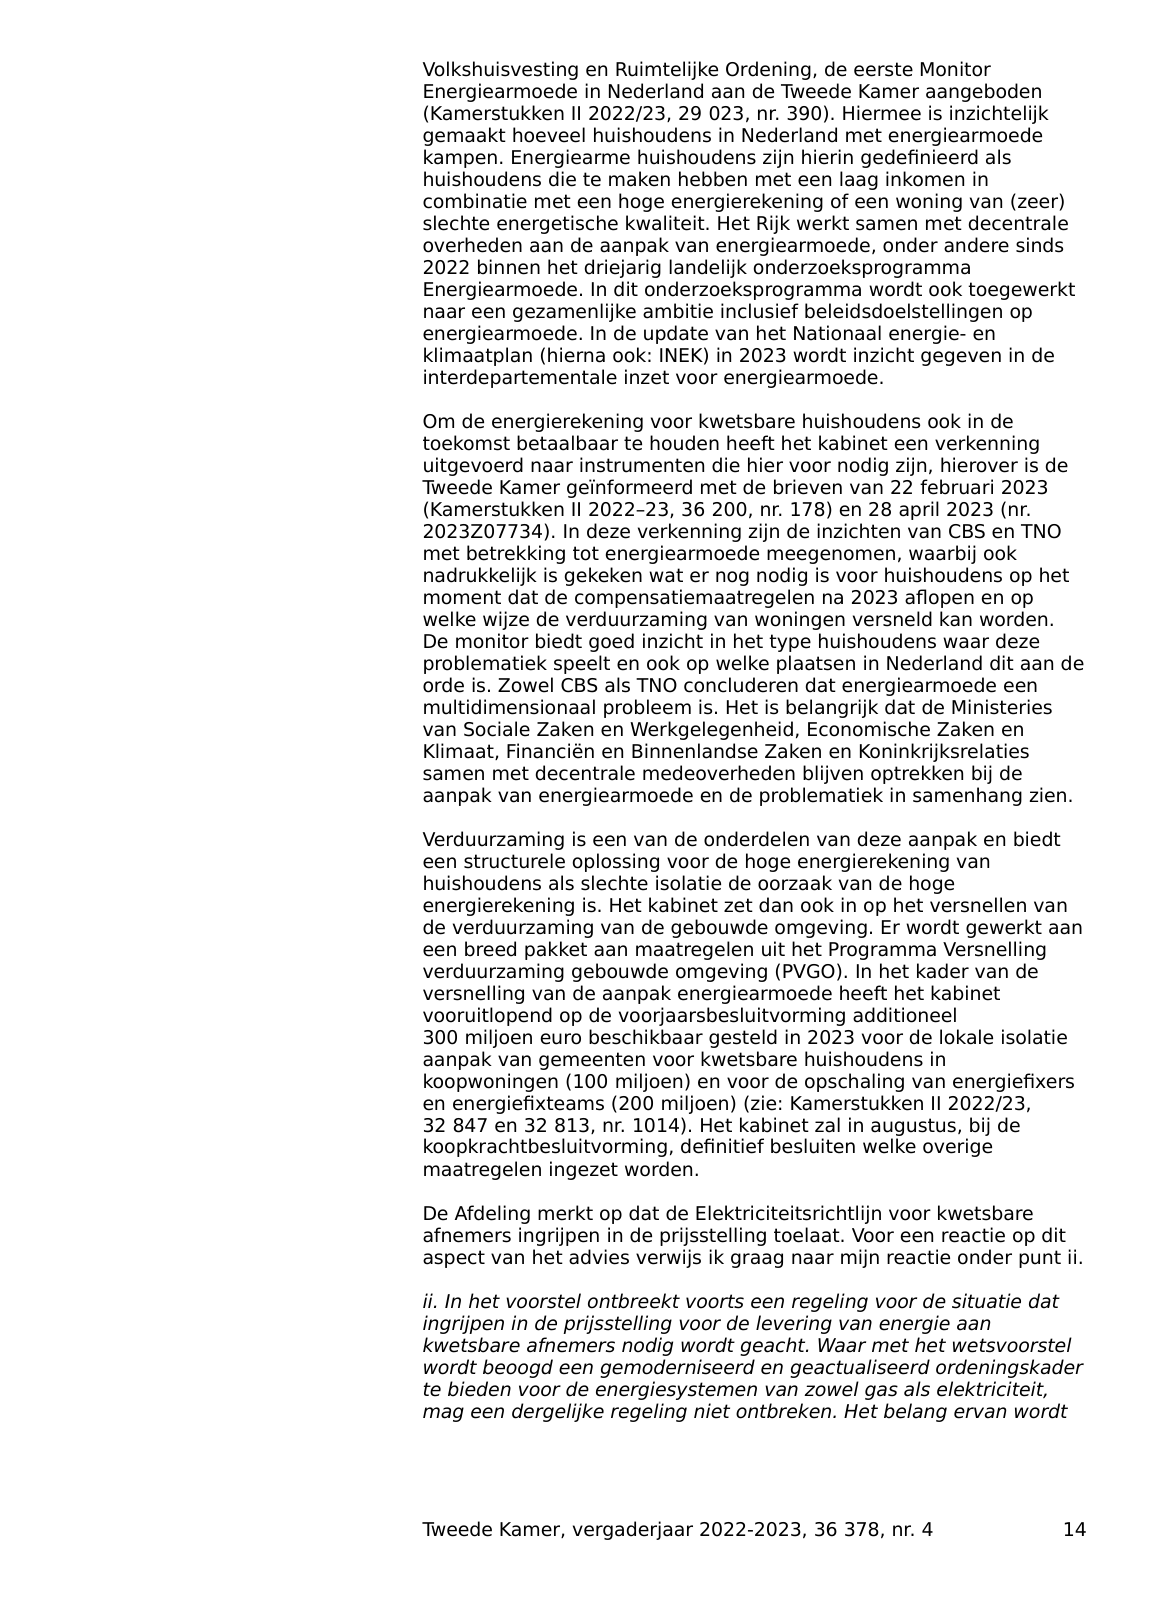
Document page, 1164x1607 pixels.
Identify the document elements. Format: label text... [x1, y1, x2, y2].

text Om de energierekening voor kwetsbare huishoudens ook in de toekomst betaalbaar te houden heeft het kabinet een verkenning uitgevoerd naar instrumenten die hier voor nodig zijn, hierover is de Tweede Kamer geïnformeerd met de brieven van 22 februari 2023 (Kamerstukken II 2022–23, 36 200, nr. 178) en 28 april 2023 (nr. 2023Z07734). In deze verkenning zijn de inzichten van CBS en TNO met betrekking tot energiearmoede meegenomen, waarbij ook nadrukkelijk is gekeken wat er nog nodig is voor huishoudens op het moment dat de compensatiemaatregelen na 2023 aflopen en op welke wijze de verduurzaming van woningen versneld kan worden. De monitor biedt goed inzicht in het type huishoudens waar deze problematiek speelt en ook op welke plaatsen in Nederland dit aan de orde is. Zowel CBS als TNO concluderen dat energiearmoede een multidimensionaal probleem is. Het is belangrijk dat de Ministeries van Sociale Zaken en Werkgelegenheid, Economische Zaken en Klimaat, Financiën en Binnenlandse Zaken en Koninkrijksrelaties samen met decentrale medeoverheden blijven optrekken bij de aanpak van energiearmoede en de problematiek in samenhang zien. [422, 411, 1087, 807]
text De Afdeling merkt op dat de Elektriciteitsrichtlijn voor kwetsbare afnemers ingrijpen in de prijsstelling toelaat. Voor een reactie op dit aspect van het advies verwijs ik graag naar mijn reactie onder punt ii. [422, 1203, 1087, 1268]
text Volkshuisvesting en Ruimtelijke Ordening, de eerste Monitor Energiearmoede in Nederland aan de Tweede Kamer aangeboden (Kamerstukken II 2022/23, 29 023, nr. 390). Hiermee is inzichtelijk gemaakt hoeveel huishoudens in Nederland met energiearmoede kampen. Energiearme huishoudens zijn hierin gedefinieerd als huishoudens die te maken hebben met een laag inkomen in combinatie met een hoge energierekening of een woning van (zeer) slechte energetische kwaliteit. Het Rijk werkt samen met decentrale overheden aan de aanpak van energiearmoede, onder andere sinds 2022 binnen het driejarig landelijk onderzoeksprogramma Energiearmoede. In dit onderzoeksprogramma wordt ook toegewerkt naar een gezamenlijke ambitie inclusief beleidsdoelstellingen op energiearmoede. In de update van het Nationaal energie- en klimaatplan (hierna ook: INEK) in 2023 wordt inzicht gegeven in de interdepartementale inzet voor energiearmoede. [422, 59, 1087, 389]
text ii. In het voorstel ontbreekt voorts een regeling voor de situatie dat ingrijpen in de prijsstelling voor de levering van energie aan kwetsbare afnemers nodig wordt geacht. Waar met het wetsvoorstel wordt beoogd een gemoderniseerd en geactualiseerd ordeningskader te bieden voor de energiesystemen van zowel gas als elektriciteit, mag een dergelijke regeling niet ontbreken. Het belang ervan wordt [422, 1291, 1087, 1423]
text Verduurzaming is een van de onderdelen van deze aanpak en biedt een structurele oplossing voor de hoge energierekening van huishoudens als slechte isolatie de oorzaak van de hoge energierekening is. Het kabinet zet dan ook in op het versnellen van de verduurzaming van de gebouwde omgeving. Er wordt gewerkt aan een breed pakket aan maatregelen uit het Programma Versnelling verduurzaming gebouwde omgeving (PVGO). In het kader van de versnelling van de aanpak energiearmoede heeft het kabinet vooruitlopend op de voorjaarsbesluitvorming additioneel 300 miljoen euro beschikbaar gesteld in 2023 voor de lokale isolatie aanpak van gemeenten voor kwetsbare huishoudens in koopwoningen (100 miljoen) en voor de opschaling van energiefixers en energiefixteams (200 miljoen) (zie: Kamerstukken II 2022/23, 32 847 en 32 813, nr. 1014). Het kabinet zal in augustus, bij de koopkrachtbesluitvorming, definitief besluiten welke overige maatregelen ingezet worden. [422, 829, 1087, 1180]
